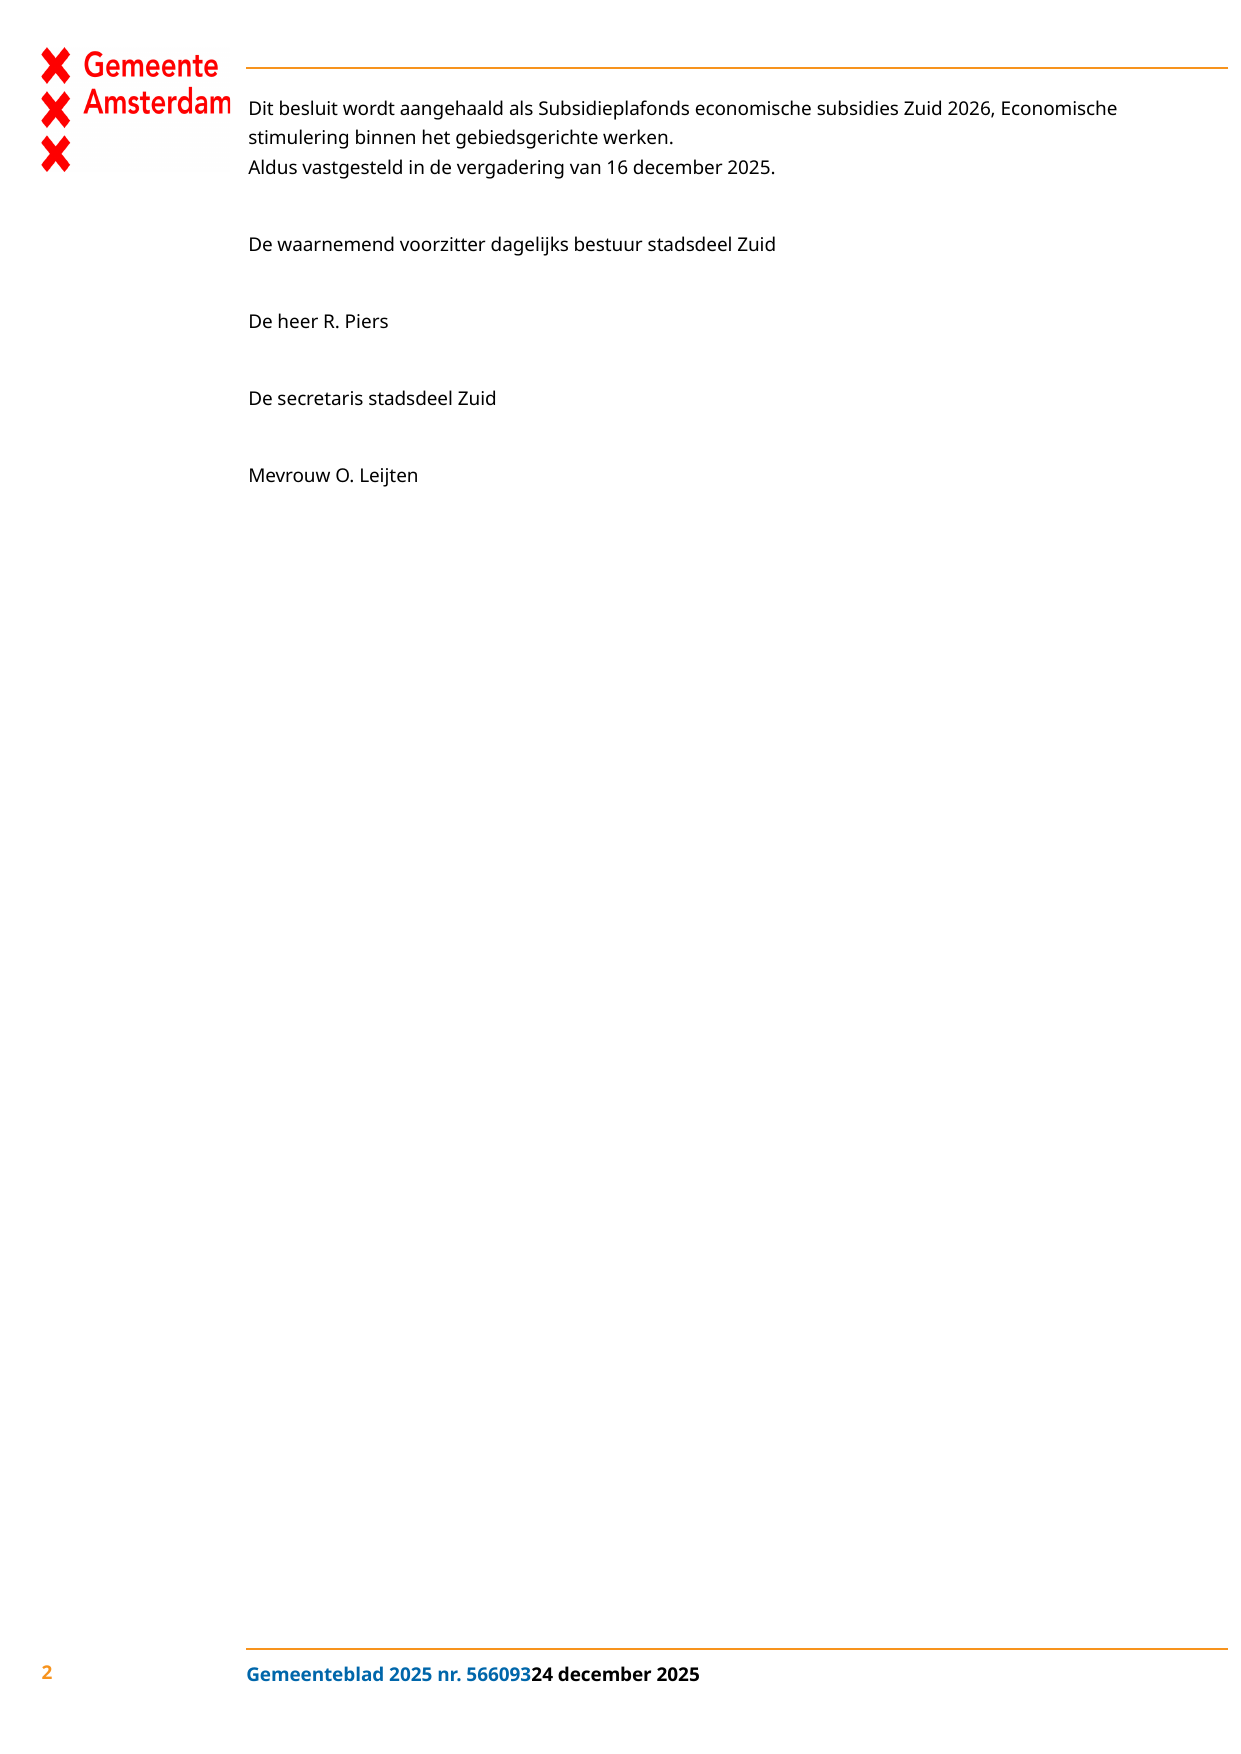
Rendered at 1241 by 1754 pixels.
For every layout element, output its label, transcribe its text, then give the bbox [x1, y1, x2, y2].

picture [41, 47, 231, 172]
text De secretaris stadsdeel Zuid [248, 386, 1152, 411]
text Mevrouw O. Leijten [248, 463, 1152, 488]
text Aldus vastgesteld in de vergadering van 16 december 2025. [248, 154, 1152, 180]
text De waarnemend voorzitter dagelijks bestuur stadsdeel Zuid [248, 231, 1152, 257]
text Dit besluit wordt aangehaald als Subsidieplafonds economische subsidies Zuid 2026, Economische stimulering binnen het gebiedsgerichte werken. [248, 95, 1152, 150]
text De heer R. Piers [248, 308, 1152, 334]
